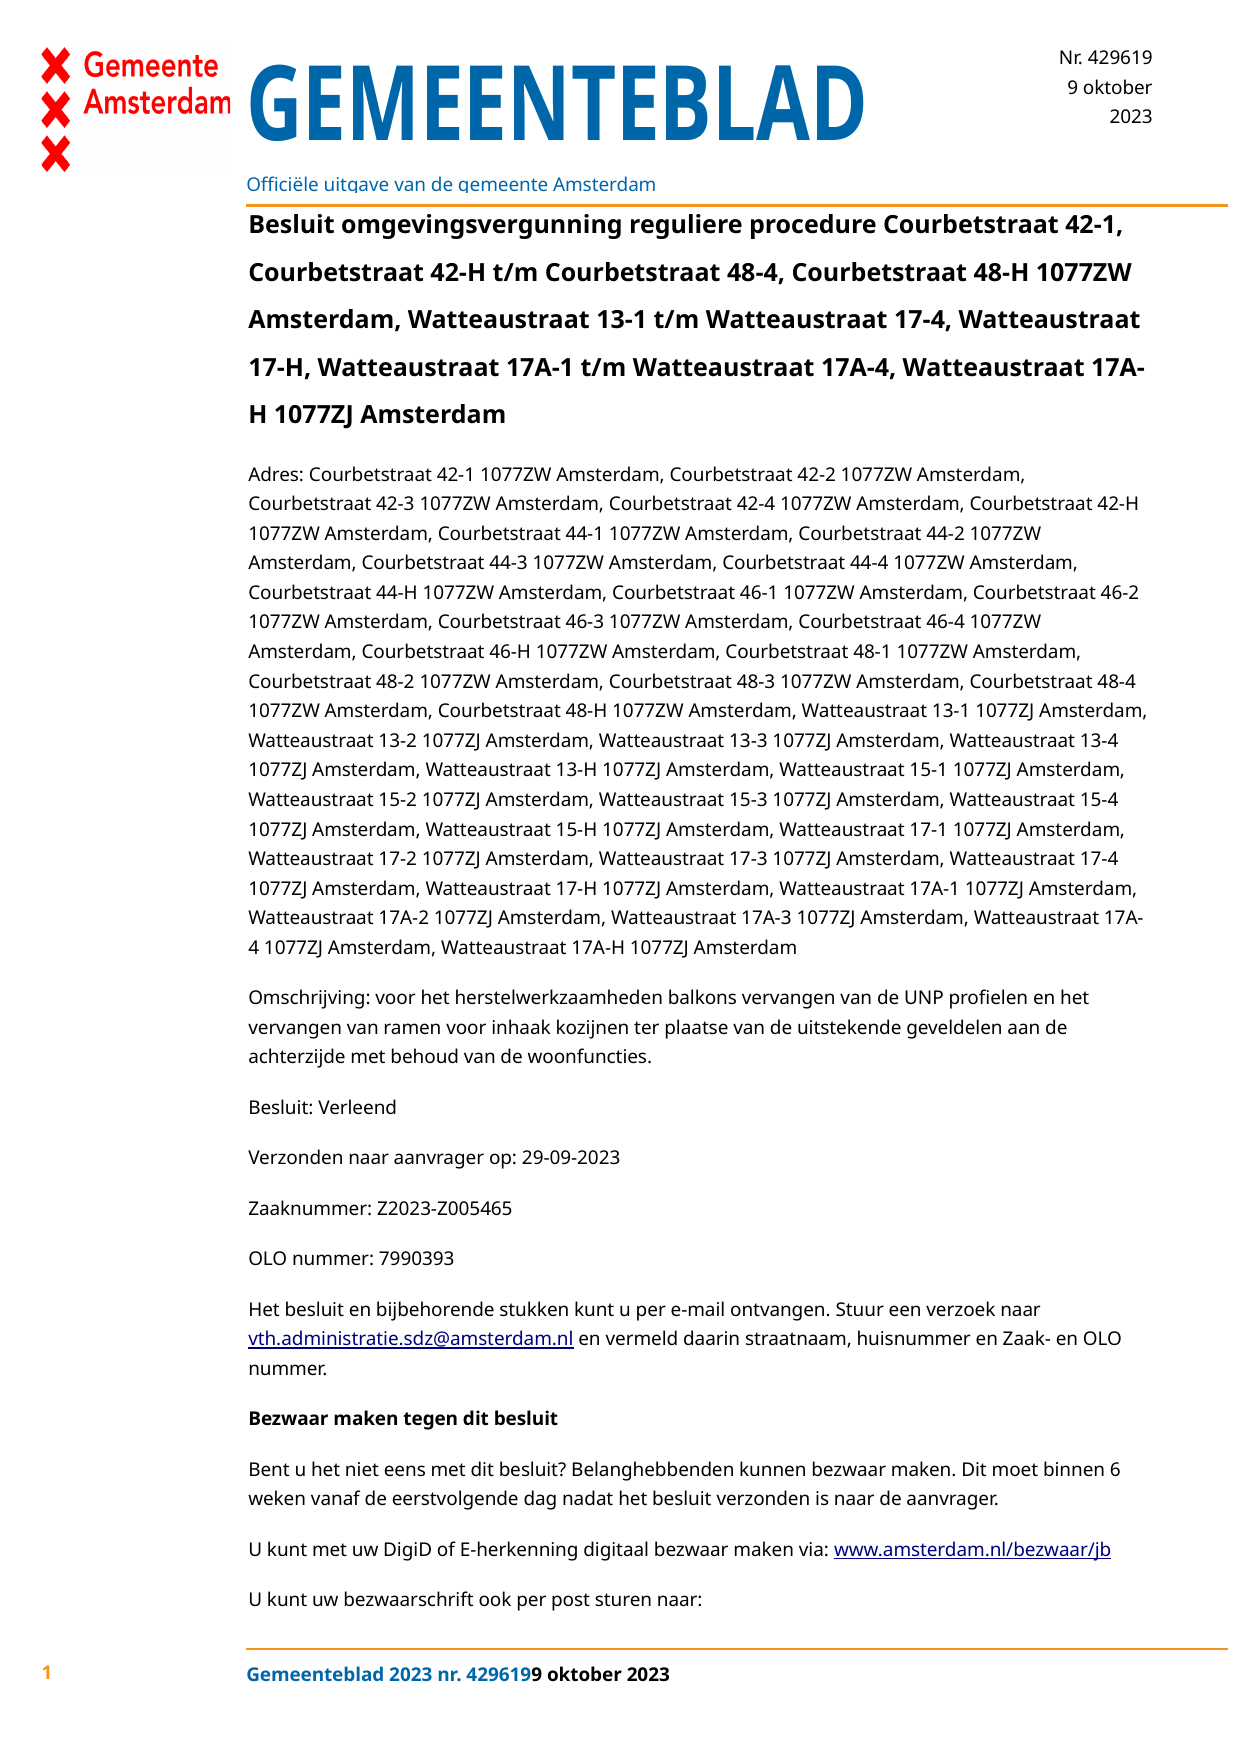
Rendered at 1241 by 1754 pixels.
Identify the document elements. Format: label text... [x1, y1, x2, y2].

text U kunt met uw DigiD of E-herkenning digitaal bezwaar maken via: www.amsterdam.nl/bezwaar/jb [248, 1536, 1152, 1561]
text U kunt uw bezwaarschrift ook per post sturen naar: [248, 1586, 1152, 1612]
picture [41, 47, 231, 172]
text Het besluit en bijbehorende stukken kunt u per e-mail ontvangen. Stuur een verzoek naar vth.administratie.sdz@amsterdam.nl en vermeld daarin straatnaam, huisnummer en Zaak- en OLO nummer. [248, 1296, 1152, 1381]
text Omschrijving: voor het herstelwerkzaamheden balkons vervangen van de UNP profielen en het vervangen van ramen voor inhaak kozijnen ter plaatse van de uitstekende geveldelen aan de achterzijde met behoud van de woonfuncties. [248, 984, 1152, 1069]
text OLO nummer: 7990393 [248, 1245, 1152, 1271]
text Besluit omgevingsvergunning reguliere procedure Courbetstraat 42-1, Courbetstraat 42-H t/m Courbetstraat 48-4, Courbetstraat 48-H 1077ZW Amsterdam, Watteaustraat 13-1 t/m Watteaustraat 17-4, Watteaustraat 17-H, Watteaustraat 17A-1 t/m Watteaustraat 17A-4, Watteaustraat 17A-H 1077ZJ Amsterdam [248, 207, 1152, 431]
text Bent u het niet eens met dit besluit? Belanghebbenden kunnen bezwaar maken. Dit moet binnen 6 weken vanaf de eerstvolgende dag nadat het besluit verzonden is naar de aanvrager. [248, 1456, 1152, 1511]
text Zaaknummer: Z2023-Z005465 [248, 1195, 1152, 1221]
text Adres: Courbetstraat 42-1 1077ZW Amsterdam, Courbetstraat 42-2 1077ZW Amsterdam, Courbetstraat 42-3 1077ZW Amsterdam, Courbetstraat 42-4 1077ZW Amsterdam, Courbetstraat 42-H 1077ZW Amsterdam, Courbetstraat 44-1 1077ZW Amsterdam, Courbetstraat 44-2 1077ZW Amsterdam, Courbetstraat 44-3 1077ZW Amsterdam, Courbetstraat 44-4 1077ZW Amsterdam, Courbetstraat 44-H 1077ZW Amsterdam, Courbetstraat 46-1 1077ZW Amsterdam, Courbetstraat 46-2 1077ZW Amsterdam, Courbetstraat 46-3 1077ZW Amsterdam, Courbetstraat 46-4 1077ZW Amsterdam, Courbetstraat 46-H 1077ZW Amsterdam, Courbetstraat 48-1 1077ZW Amsterdam, Courbetstraat 48-2 1077ZW Amsterdam, Courbetstraat 48-3 1077ZW Amsterdam, Courbetstraat 48-4 1077ZW Amsterdam, Courbetstraat 48-H 1077ZW Amsterdam, Watteaustraat 13-1 1077ZJ Amsterdam, Watteaustraat 13-2 1077ZJ Amsterdam, Watteaustraat 13-3 1077ZJ Amsterdam, Watteaustraat 13-4 1077ZJ Amsterdam, Watteaustraat 13-H 1077ZJ Amsterdam, Watteaustraat 15-1 1077ZJ Amsterdam, Watteaustraat 15-2 1077ZJ Amsterdam, Watteaustraat 15-3 1077ZJ Amsterdam, Watteaustraat 15-4 1077ZJ Amsterdam, Watteaustraat 15-H 1077ZJ Amsterdam, Watteaustraat 17-1 1077ZJ Amsterdam, Watteaustraat 17-2 1077ZJ Amsterdam, Watteaustraat 17-3 1077ZJ Amsterdam, Watteaustraat 17-4 1077ZJ Amsterdam, Watteaustraat 17-H 1077ZJ Amsterdam, Watteaustraat 17A-1 1077ZJ Amsterdam, Watteaustraat 17A-2 1077ZJ Amsterdam, Watteaustraat 17A-3 1077ZJ Amsterdam, Watteaustraat 17A-4 1077ZJ Amsterdam, Watteaustraat 17A-H 1077ZJ Amsterdam [248, 461, 1152, 960]
text Besluit: Verleend [248, 1094, 1152, 1120]
text Verzonden naar aanvrager op: 29-09-2023 [248, 1144, 1152, 1170]
text Bezwaar maken tegen dit besluit [248, 1405, 1152, 1431]
